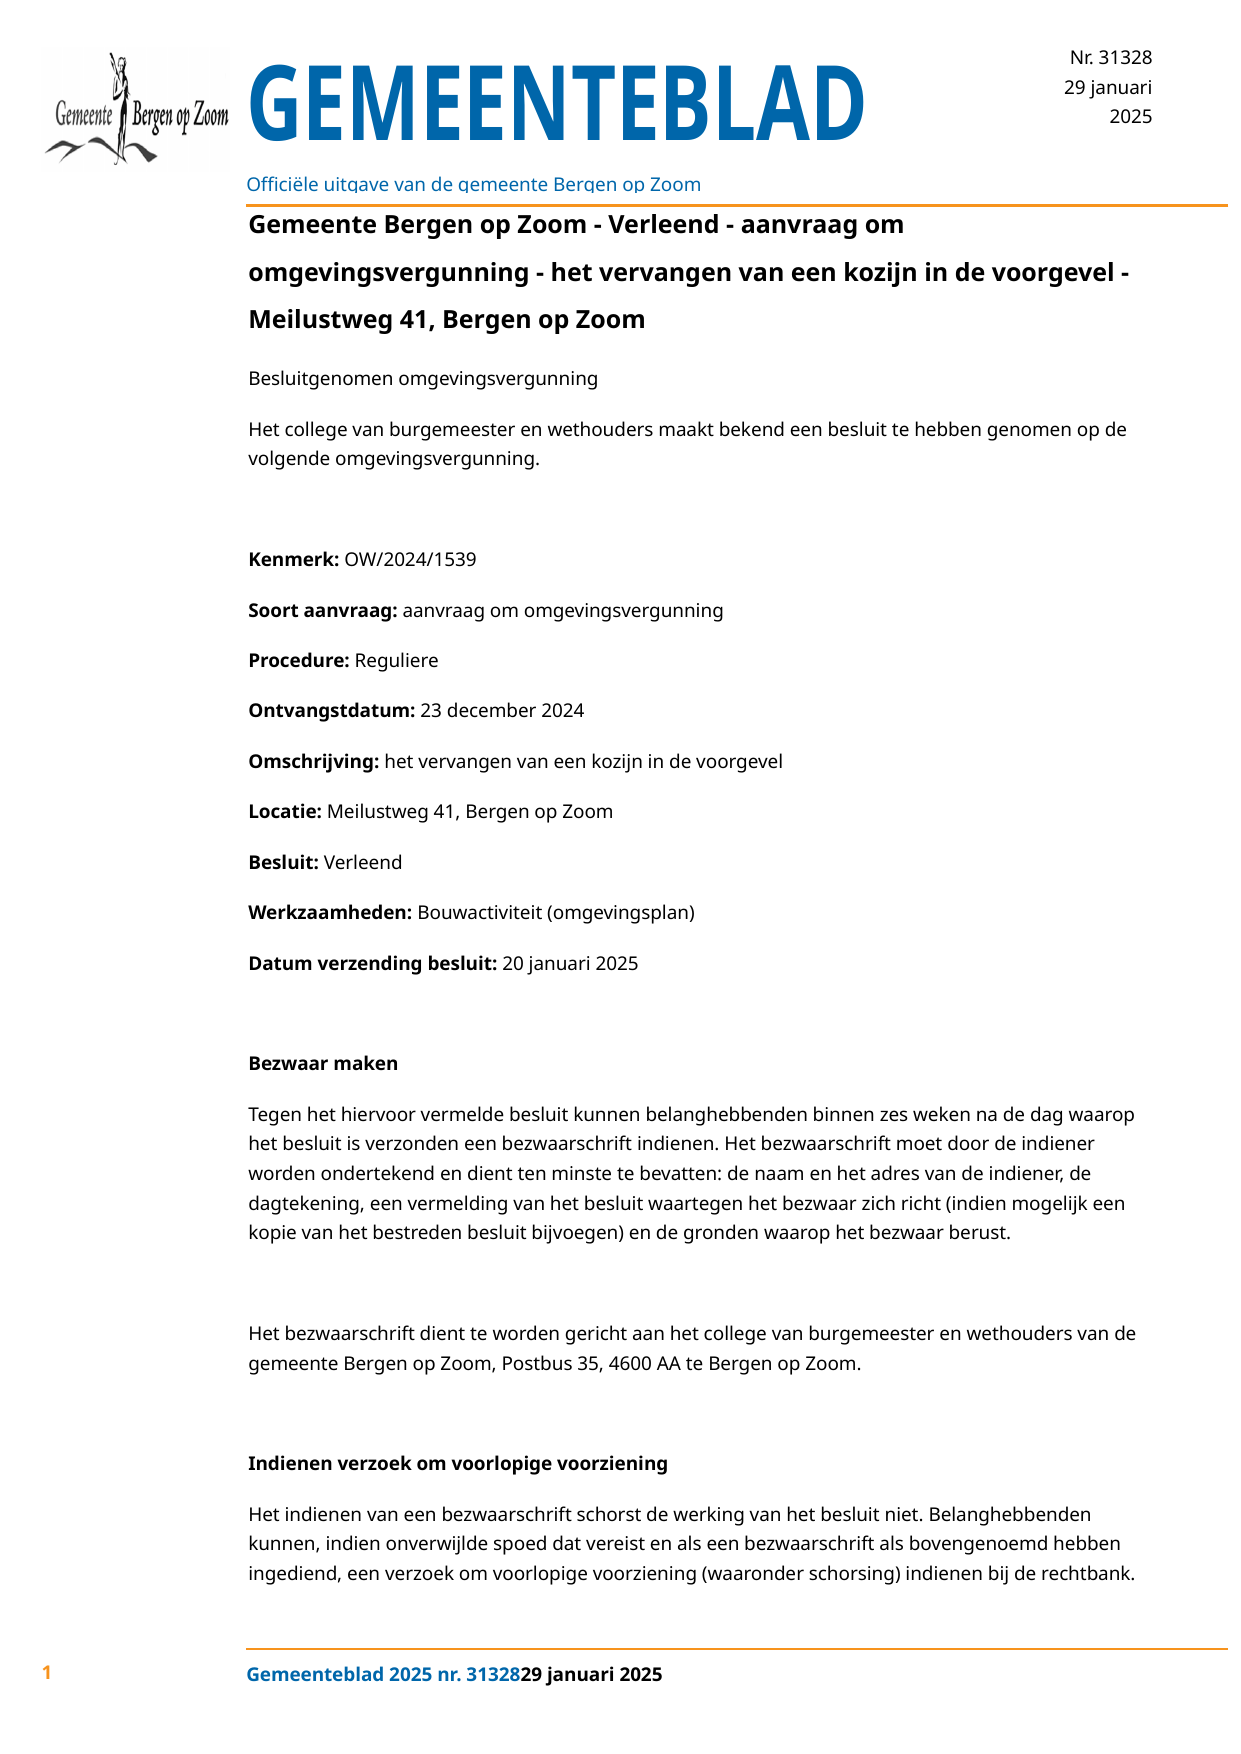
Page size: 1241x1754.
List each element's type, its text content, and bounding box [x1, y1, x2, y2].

text Omschrijving: het vervangen van een kozijn in de voorgevel [248, 748, 1152, 774]
text Indienen verzoek om voorlopige voorziening [248, 1451, 1152, 1476]
text Procedure: Reguliere [248, 647, 1152, 673]
text Het bezwaarschrift dient te worden gericht aan het college van burgemeester en wethouders van de gemeente Bergen op Zoom, Postbus 35, 4600 AA te Bergen op Zoom. [248, 1320, 1152, 1375]
text Kenmerk: OW/2024/1539 [248, 546, 1152, 572]
text Werkzaamheden: Bouwactiviteit (omgevingsplan) [248, 899, 1152, 925]
text Datum verzending besluit: 20 januari 2025 [248, 950, 1152, 975]
text Het college van burgemeester en wethouders maakt bekend een besluit te hebben genomen op de volgende omgevingsvergunning. [248, 416, 1152, 471]
text Bezwaar maken [248, 1051, 1152, 1076]
text Het indienen van een bezwaarschrift schorst de werking van het besluit niet. Belanghebbenden kunnen, indien onverwijlde spoed dat vereist en als een bezwaarschrift als bovengenoemd hebben ingediend, een verzoek om voorlopige voorziening (waaronder schorsing) indienen bij de rechtbank. [248, 1501, 1152, 1586]
text Besluit: Verleend [248, 849, 1152, 874]
text Soort aanvraag: aanvraag om omgevingsvergunning [248, 597, 1152, 622]
text Besluitgenomen omgevingsvergunning [248, 366, 1152, 391]
picture [41, 47, 231, 172]
text Tegen het hiervoor vermelde besluit kunnen belanghebbenden binnen zes weken na de dag waarop het besluit is verzonden een bezwaarschrift indienen. Het bezwaarschrift moet door de indiener worden ondertekend en dient ten minste te bevatten: de naam en het adres van de indiener, de dagtekening, een vermelding van het besluit waartegen het bezwaar zich richt (indien mogelijk een kopie van het bestreden besluit bijvoegen) en de gronden waarop het bezwaar berust. [248, 1101, 1152, 1245]
text Locatie: Meilustweg 41, Bergen op Zoom [248, 798, 1152, 824]
text Ontvangstdatum: 23 december 2024 [248, 698, 1152, 723]
text Gemeente Bergen op Zoom - Verleend - aanvraag om omgevingsvergunning - het vervangen van een kozijn in de voorgevel - Meilustweg 41, Bergen op Zoom [248, 207, 1152, 336]
